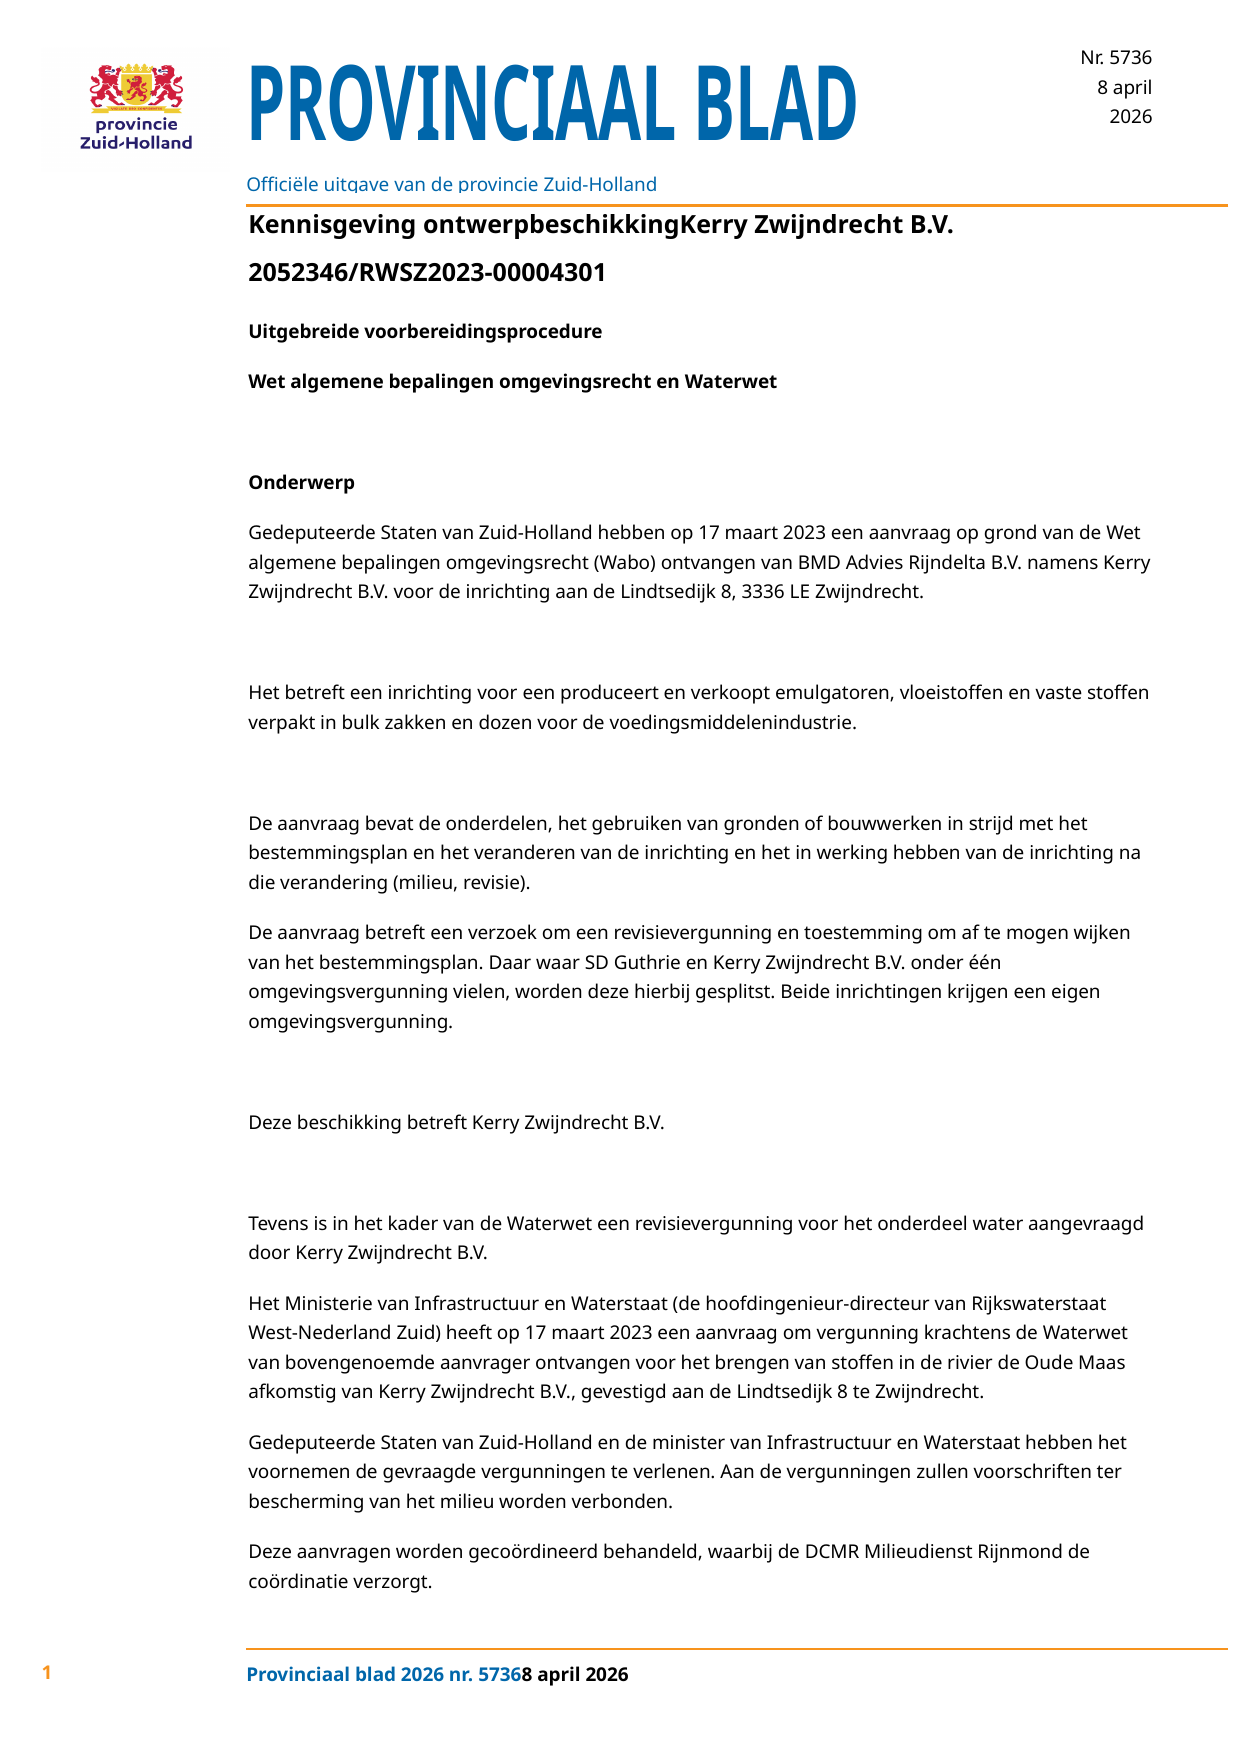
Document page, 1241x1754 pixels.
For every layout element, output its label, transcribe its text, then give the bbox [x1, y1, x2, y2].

text Tevens is in het kader van de Waterwet een revisievergunning voor het onderdeel water aangevraagd door Kerry Zwijndrecht B.V. [248, 1210, 1152, 1265]
text Het betreft een inrichting voor een produceert en verkoopt emulgatoren, vloeistoffen en vaste stoffen verpakt in bulk zakken en dozen voor de voedingsmiddelenindustrie. [248, 679, 1152, 735]
text Gedeputeerde Staten van Zuid-Holland en de minister van Infrastructuur en Waterstaat hebben het voornemen de gevraagde vergunningen te verlenen. Aan de vergunningen zullen voorschriften ter bescherming van het milieu worden verbonden. [248, 1429, 1152, 1514]
text Deze beschikking betreft Kerry Zwijndrecht B.V. [248, 1109, 1152, 1135]
text Deze aanvragen worden gecoördineerd behandeld, waarbij de DCMR Milieudienst Rijnmond de coördinatie verzorgt. [248, 1539, 1152, 1594]
text De aanvraag betreft een verzoek om een revisievergunning en toestemming om af te mogen wijken van het bestemmingsplan. Daar waar SD Guthrie en Kerry Zwijndrecht B.V. onder één omgevingsvergunning vielen, worden deze hierbij gesplitst. Beide inrichtingen krijgen een eigen omgevingsvergunning. [248, 919, 1152, 1034]
text Het Ministerie van Infrastructuur en Waterstaat (de hoofdingenieur-directeur van Rijkswaterstaat West-Nederland Zuid) heeft op 17 maart 2023 een aanvraag om vergunning krachtens de Waterwet van bovengenoemde aanvrager ontvangen voor het brengen van stoffen in de rivier de Oude Maas afkomstig van Kerry Zwijndrecht B.V., gevestigd aan de Lindtsedijk 8 te Zwijndrecht. [248, 1290, 1152, 1404]
text Gedeputeerde Staten van Zuid-Holland hebben op 17 maart 2023 een aanvraag op grond van de Wet algemene bepalingen omgevingsrecht (Wabo) ontvangen van BMD Advies Rijndelta B.V. namens Kerry Zwijndrecht B.V. voor de inrichting aan de Lindtsedijk 8, 3336 LE Zwijndrecht. [248, 519, 1152, 604]
text Wet algemene bepalingen omgevingsrecht en Waterwet [248, 368, 1152, 394]
text Kennisgeving ontwerpbeschikkingKerry Zwijndrecht B.V. 2052346/RWSZ2023-00004301 [248, 207, 1152, 288]
text Uitgebreide voorbereidingsprocedure [248, 318, 1152, 344]
picture [41, 47, 231, 172]
text De aanvraag bevat de onderdelen, het gebruiken van gronden of bouwwerken in strijd met het bestemmingsplan en het veranderen van de inrichting en het in werking hebben van de inrichting na die verandering (milieu, revisie). [248, 810, 1152, 895]
text Onderwerp [248, 469, 1152, 495]
